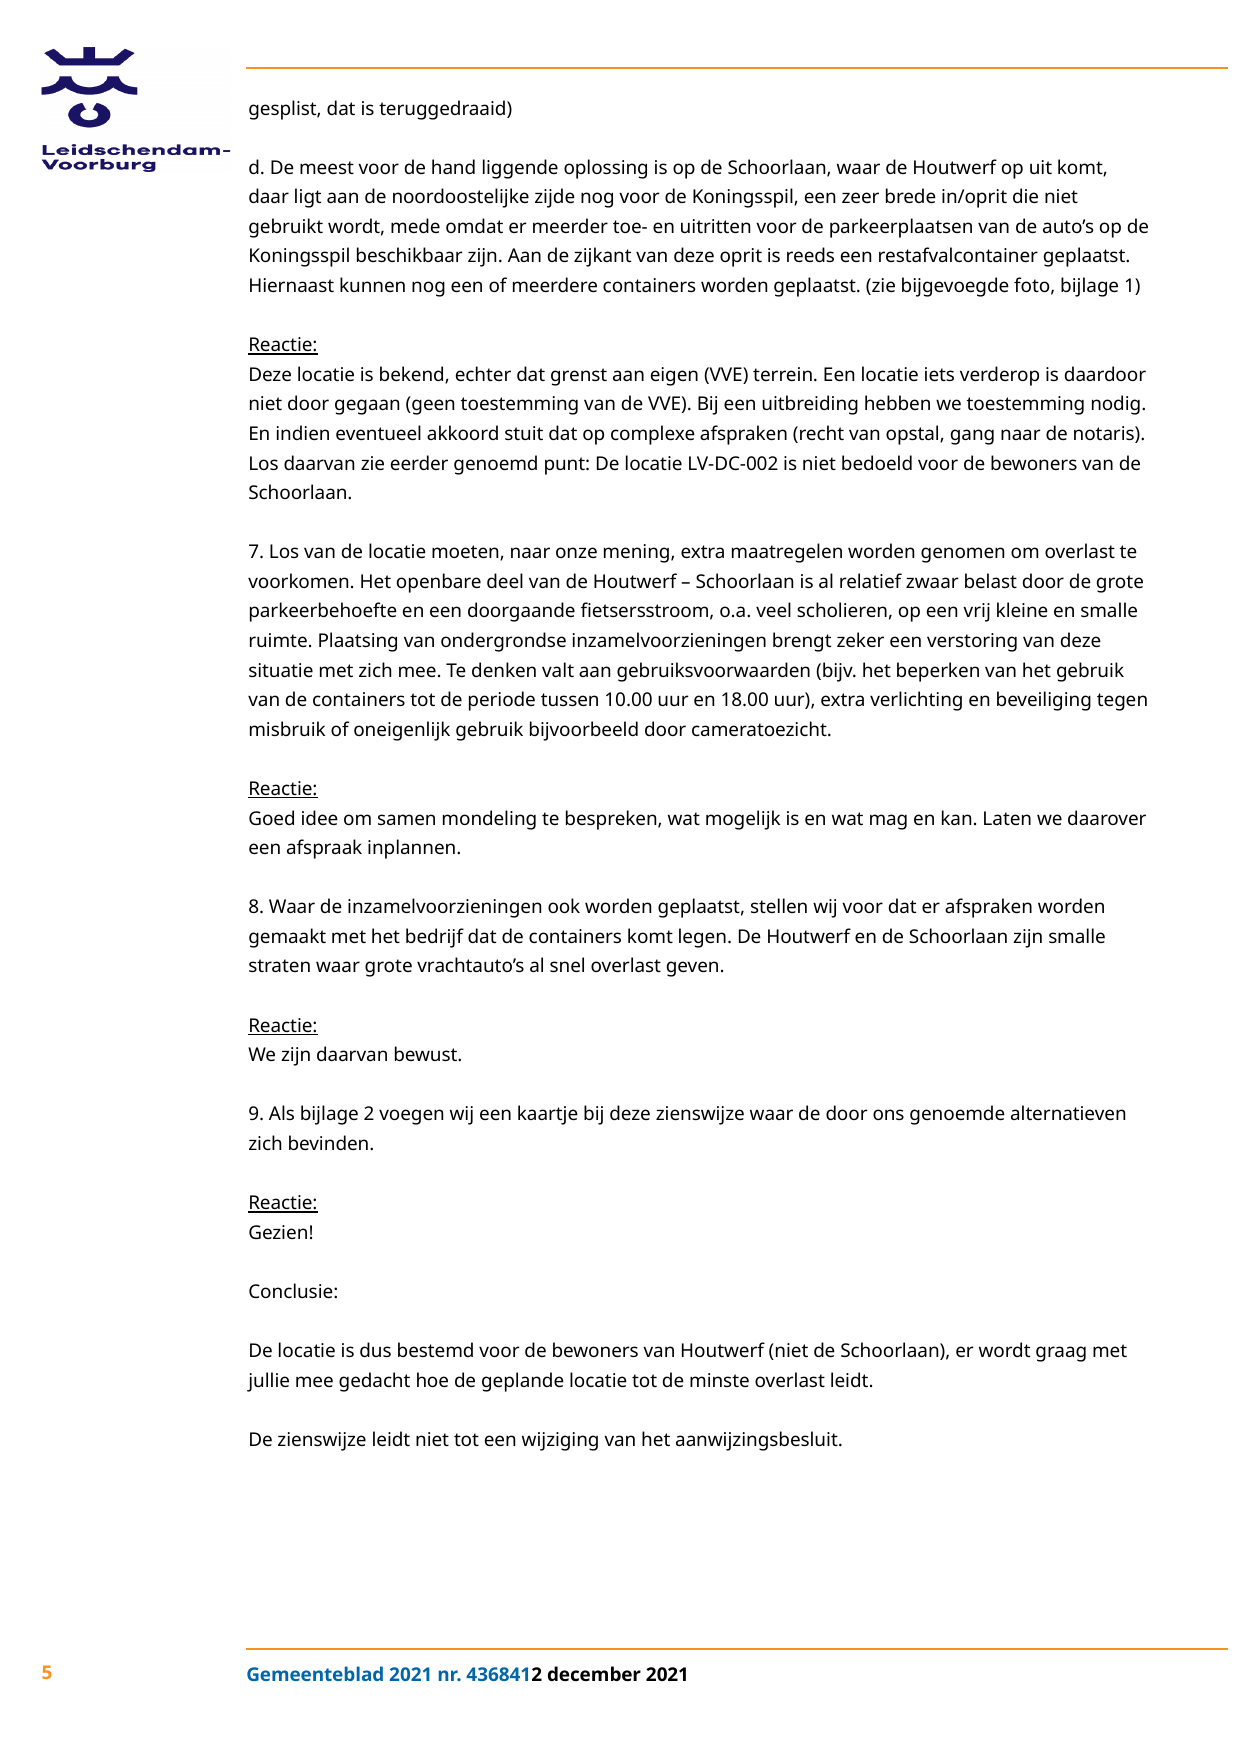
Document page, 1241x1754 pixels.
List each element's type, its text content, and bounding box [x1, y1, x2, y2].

text De locatie is dus bestemd voor de bewoners van Houtwerf (niet de Schoorlaan), er wordt graag met jullie mee gedacht hoe de geplande locatie tot de minste overlast leidt. [248, 1337, 1152, 1393]
text Gezien! [248, 1219, 1152, 1245]
text Reactie: [248, 331, 1152, 357]
text De zienswijze leidt niet tot een wijziging van het aanwijzingsbesluit. [248, 1426, 1152, 1452]
text Reactie: [248, 775, 1152, 801]
picture [41, 47, 231, 172]
text 7. Los van de locatie moeten, naar onze mening, extra maatregelen worden genomen om overlast te voorkomen. Het openbare deel van de Houtwerf – Schoorlaan is al relatief zwaar belast door de grote parkeerbehoefte en een doorgaande fietsersstroom, o.a. veel scholieren, op een vrij kleine en smalle ruimte. Plaatsing van ondergrondse inzamelvoorzieningen brengt zeker een verstoring van deze situatie met zich mee. Te denken valt aan gebruiksvoorwaarden (bijv. het beperken van het gebruik van de containers tot de periode tussen 10.00 uur en 18.00 uur), extra verlichting en beveiliging tegen misbruik of oneigenlijk gebruik bijvoorbeeld door cameratoezicht. [248, 538, 1152, 742]
text Reactie: [248, 1012, 1152, 1038]
text We zijn daarvan bewust. [248, 1041, 1152, 1067]
text 8. Waar de inzamelvoorzieningen ook worden geplaatst, stellen wij voor dat er afspraken worden gemaakt met het bedrijf dat de containers komt legen. De Houtwerf en de Schoorlaan zijn smalle straten waar grote vrachtauto’s al snel overlast geven. [248, 893, 1152, 978]
text d. De meest voor de hand liggende oplossing is op de Schoorlaan, waar de Houtwerf op uit komt, daar ligt aan de noordoostelijke zijde nog voor de Koningsspil, een zeer brede in/oprit die niet gebruikt wordt, mede omdat er meerder toe- en uitritten voor de parkeerplaatsen van de auto’s op de Koningsspil beschikbaar zijn. Aan de zijkant van deze oprit is reeds een restafvalcontainer geplaatst. Hiernaast kunnen nog een of meerdere containers worden geplaatst. (zie bijgevoegde foto, bijlage 1) [248, 154, 1152, 298]
text gesplist, dat is teruggedraaid) [248, 95, 1152, 121]
text Goed idee om samen mondeling te bespreken, wat mogelijk is en wat mag en kan. Laten we daarover een afspraak inplannen. [248, 805, 1152, 860]
text Conclusie: [248, 1278, 1152, 1304]
text Deze locatie is bekend, echter dat grenst aan eigen (VVE) terrein. Een locatie iets verderop is daardoor niet door gegaan (geen toestemming van de VVE). Bij een uitbreiding hebben we toestemming nodig. En indien eventueel akkoord stuit dat op complexe afspraken (recht van opstal, gang naar de notaris). Los daarvan zie eerder genoemd punt: De locatie LV-DC-002 is niet bedoeld voor de bewoners van de Schoorlaan. [248, 361, 1152, 505]
text Reactie: [248, 1189, 1152, 1215]
text 9. Als bijlage 2 voegen wij een kaartje bij deze zienswijze waar de door ons genoemde alternatieven zich bevinden. [248, 1101, 1152, 1156]
